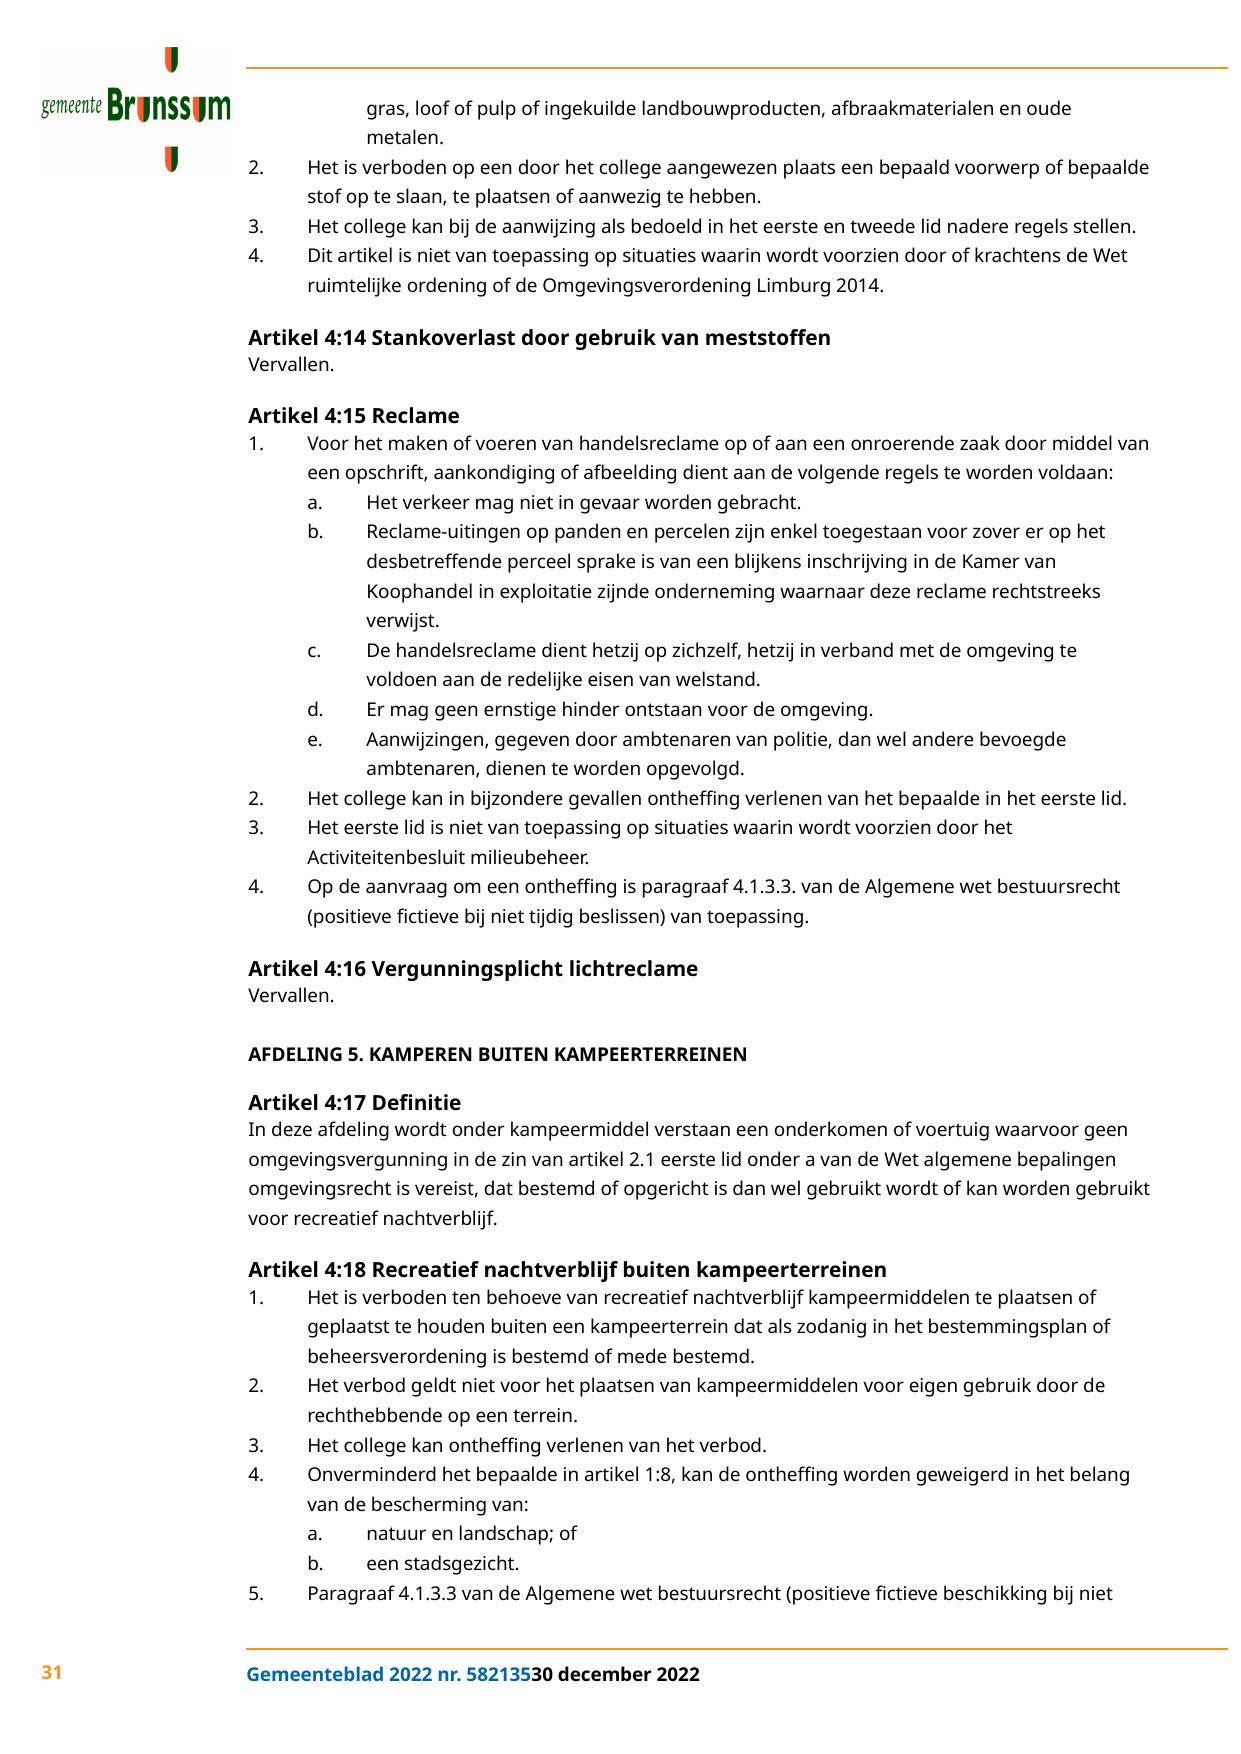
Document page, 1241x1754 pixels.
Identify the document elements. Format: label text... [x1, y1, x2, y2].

list Voor het maken of voeren van handelsreclame op of aan een onroerende zaak door middel van een opschrift, aankondiging of afbeelding dient aan de volgende regels te worden voldaan: [248, 430, 1152, 485]
list Het verbod geldt niet voor het plaatsen van kampeermiddelen voor eigen gebruik door de rechthebbende op een terrein. [248, 1373, 1152, 1428]
list Er mag geen ernstige hinder ontstaan voor de omgeving. [307, 696, 1152, 722]
list Het college kan in bijzondere gevallen ontheffing verlenen van het bepaalde in het eerste lid. [248, 785, 1152, 811]
list Dit artikel is niet van toepassing op situaties waarin wordt voorzien door of krachtens de Wet ruimtelijke ordening of de Omgevingsverordening Limburg 2014. [248, 243, 1152, 298]
text Artikel 4:16 Vergunningsplicht lichtreclame [248, 954, 1152, 982]
list natuur en landschap; of [307, 1521, 1152, 1546]
text Artikel 4:15 Reclame [248, 402, 1152, 430]
list Het verkeer mag niet in gevaar worden gebracht. [307, 489, 1152, 515]
text AFDELING 5. KAMPEREN BUITEN KAMPEERTERREINEN [248, 1041, 1152, 1067]
list Paragraaf 4.1.3.3 van de Algemene wet bestuursrecht (positieve fictieve beschikking bij niet [248, 1580, 1152, 1606]
list De handelsreclame dient hetzij op zichzelf, hetzij in verband met de omgeving te voldoen aan de redelijke eisen van welstand. [307, 637, 1152, 692]
picture [41, 47, 231, 172]
list een stadsgezicht. [307, 1550, 1152, 1576]
list Reclame-uitingen op panden en percelen zijn enkel toegestaan voor zover er op het desbetreffende perceel sprake is van een blijkens inschrijving in de Kamer van Koophandel in exploitatie zijnde onderneming waarnaar deze reclame rechtstreeks verwijst. [307, 519, 1152, 633]
list Op de aanvraag om een ontheffing is paragraaf 4.1.3.3. van de Algemene wet bestuursrecht (positieve fictieve bij niet tijdig beslissen) van toepassing. [248, 874, 1152, 929]
text Vervallen. [248, 351, 1152, 377]
list Het eerste lid is niet van toepassing op situaties waarin wordt voorzien door het Activiteitenbesluit milieubeheer. [248, 814, 1152, 870]
list Het college kan bij de aanwijzing als bedoeld in het eerste en tweede lid nadere regels stellen. [248, 213, 1152, 239]
text Artikel 4:17 Definitie [248, 1088, 1152, 1116]
list Aanwijzingen, gegeven door ambtenaren van politie, dan wel andere bevoegde ambtenaren, dienen te worden opgevolgd. [307, 726, 1152, 781]
list gras, loof of pulp of ingekuilde landbouwproducten, afbraakmaterialen en oude metalen. [307, 95, 1152, 150]
text In deze afdeling wordt onder kampeermiddel verstaan een onderkomen of voertuig waarvoor geen omgevingsvergunning in de zin van artikel 2.1 eerste lid onder a van de Wet algemene bepalingen omgevingsrecht is vereist, dat bestemd of opgericht is dan wel gebruikt wordt of kan worden gebruikt voor recreatief nachtverblijf. [248, 1116, 1152, 1231]
list Het college kan ontheffing verlenen van het verbod. [248, 1432, 1152, 1458]
list Het is verboden ten behoeve van recreatief nachtverblijf kampeermiddelen te plaatsen of geplaatst te houden buiten een kampeerterrein dat als zodanig in het bestemmingsplan of beheersverordening is bestemd of mede bestemd. [248, 1284, 1152, 1369]
list Onverminderd het bepaalde in artikel 1:8, kan de ontheffing worden geweigerd in het belang van de bescherming van: [248, 1461, 1152, 1517]
list Het is verboden op een door het college aangewezen plaats een bepaald voorwerp of bepaalde stof op te slaan, te plaatsen of aanwezig te hebben. [248, 154, 1152, 209]
text Artikel 4:18 Recreatief nachtverblijf buiten kampeerterreinen [248, 1256, 1152, 1284]
text Vervallen. [248, 982, 1152, 1008]
text Artikel 4:14 Stankoverlast door gebruik van meststoffen [248, 323, 1152, 351]
